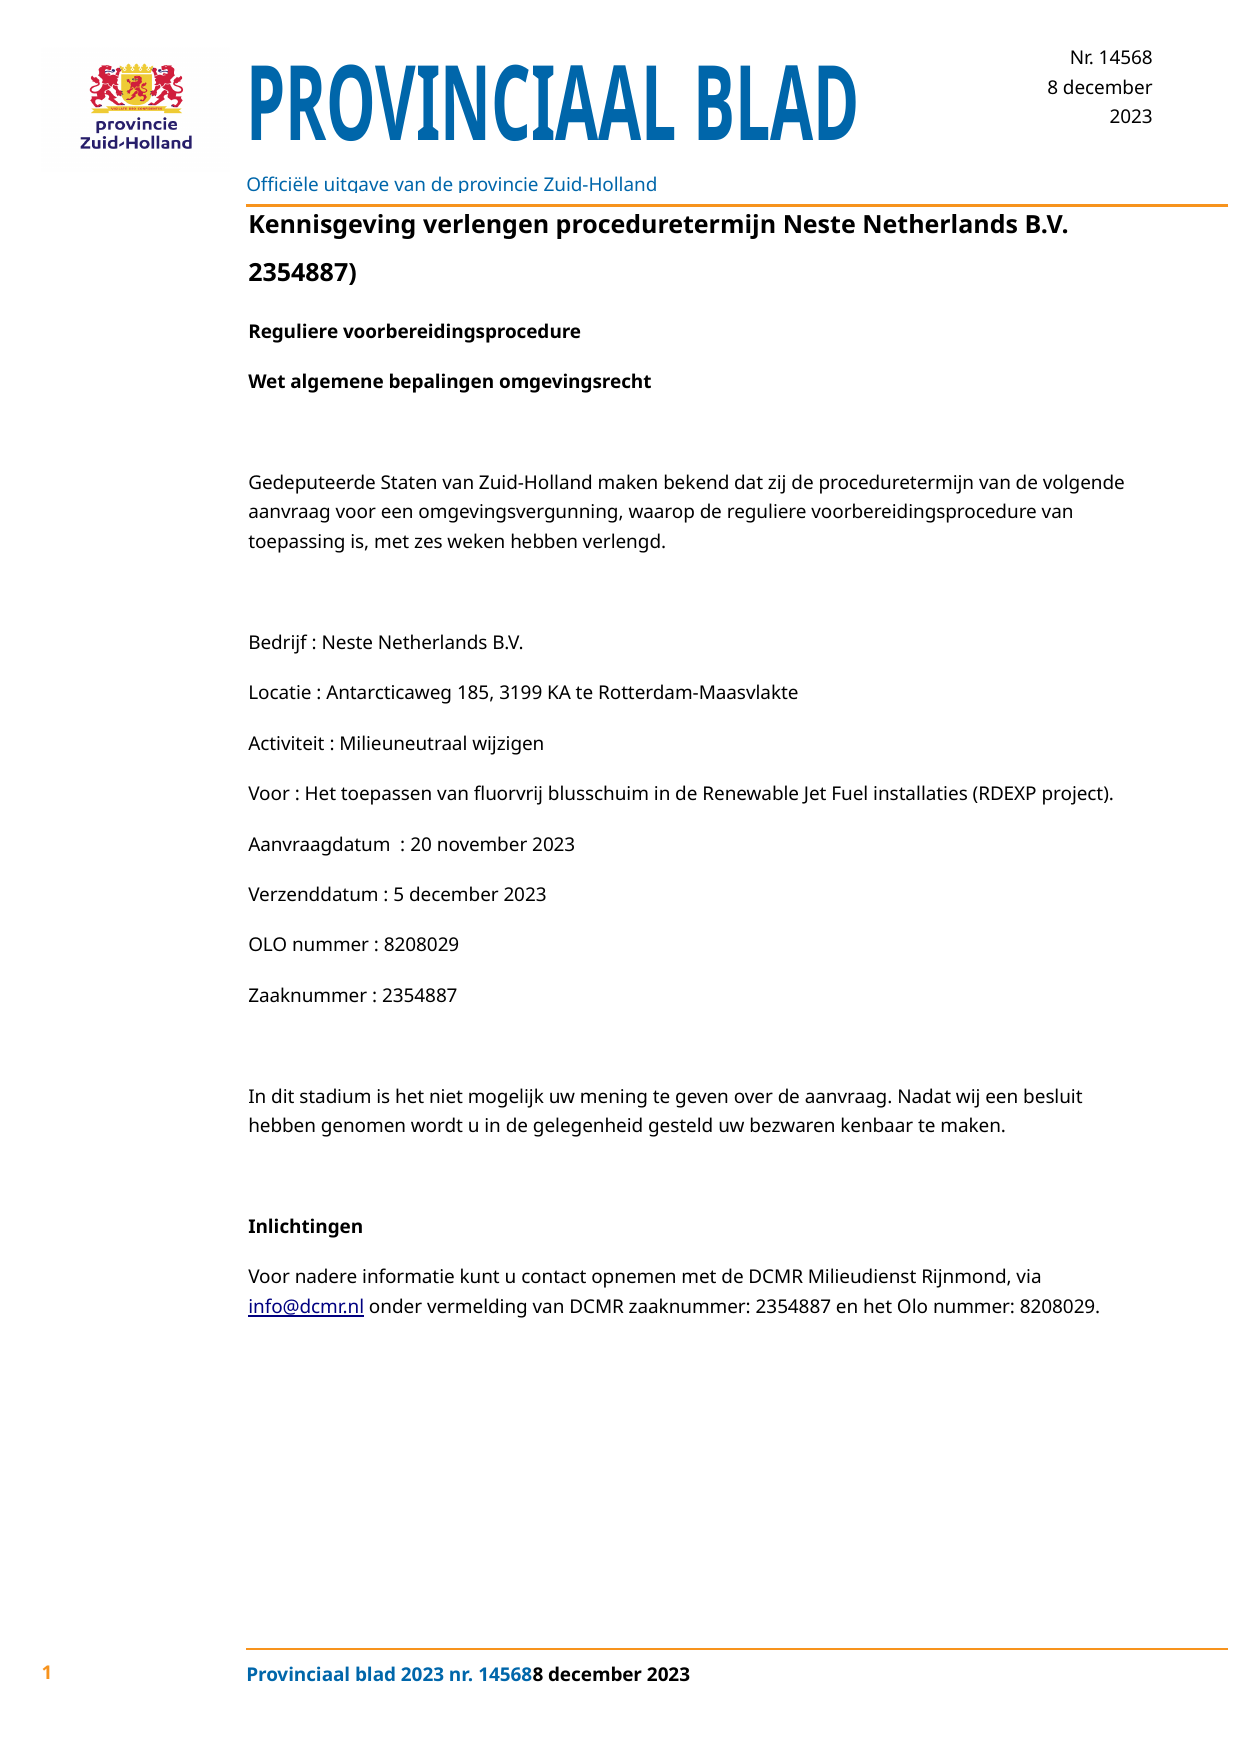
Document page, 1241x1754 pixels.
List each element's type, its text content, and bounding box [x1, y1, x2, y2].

text Kennisgeving verlengen proceduretermijn Neste Netherlands B.V. 2354887) [248, 207, 1152, 288]
text Activiteit : Milieuneutraal wijzigen [248, 730, 1152, 756]
text Locatie : Antarcticaweg 185, 3199 KA te Rotterdam-Maasvlakte [248, 679, 1152, 705]
text Inlichtingen [248, 1213, 1152, 1239]
text Voor : Het toepassen van fluorvrij blusschuim in de Renewable Jet Fuel installaties (RDEXP project). [248, 780, 1152, 806]
text OLO nummer : 8208029 [248, 932, 1152, 957]
text Voor nadere informatie kunt u contact opnemen met de DCMR Milieudienst Rijnmond, via info@dcmr.nl onder vermelding van DCMR zaaknummer: 2354887 en het Olo nummer: 8208029. [248, 1264, 1152, 1319]
picture [41, 47, 231, 172]
text In dit stadium is het niet mogelijk uw mening te geven over de aanvraag. Nadat wij een besluit hebben genomen wordt u in de gelegenheid gesteld uw bezwaren kenbaar te maken. [248, 1083, 1152, 1138]
text Bedrijf : Neste Netherlands B.V. [248, 629, 1152, 655]
text Reguliere voorbereidingsprocedure [248, 318, 1152, 344]
text Verzenddatum : 5 december 2023 [248, 881, 1152, 907]
text Zaaknummer : 2354887 [248, 982, 1152, 1008]
text Wet algemene bepalingen omgevingsrecht [248, 368, 1152, 394]
text Gedeputeerde Staten van Zuid-Holland maken bekend dat zij de proceduretermijn van de volgende aanvraag voor een omgevingsvergunning, waarop de reguliere voorbereidingsprocedure van toepassing is, met zes weken hebben verlengd. [248, 469, 1152, 554]
text Aanvraagdatum : 20 november 2023 [248, 831, 1152, 857]
